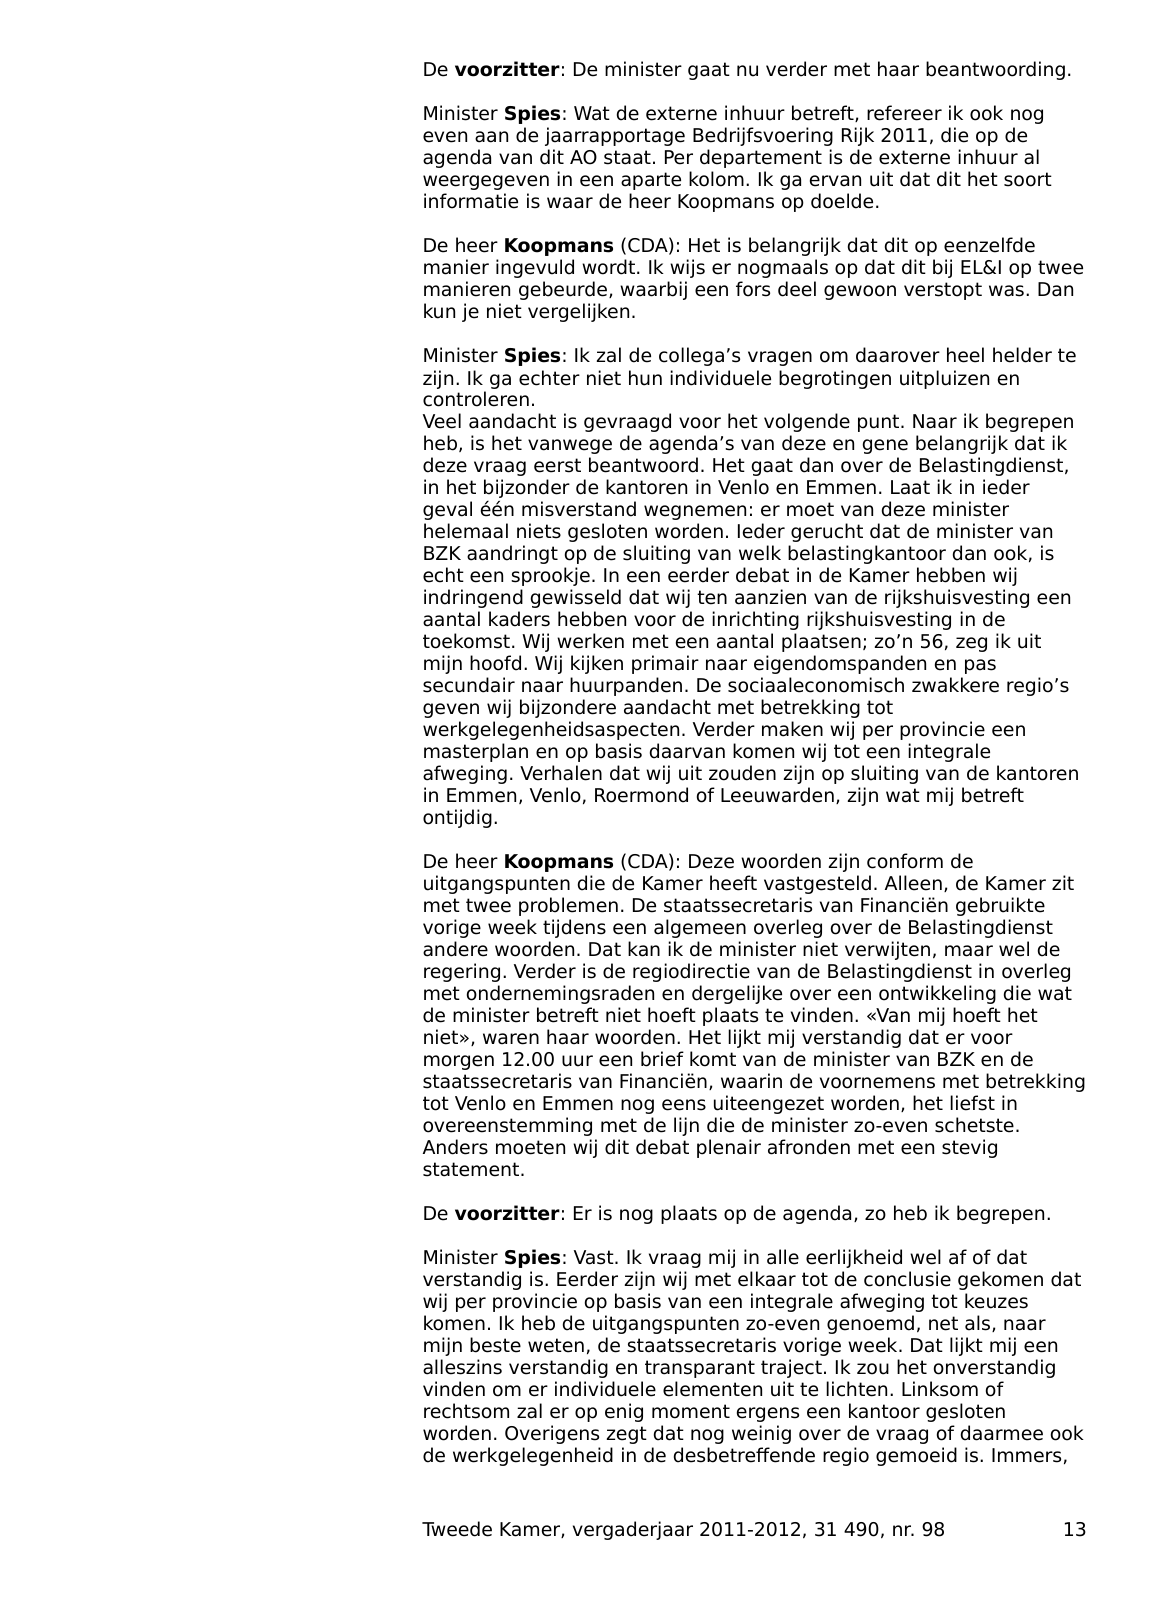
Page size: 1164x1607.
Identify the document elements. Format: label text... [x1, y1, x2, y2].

text Minister Spies: Ik zal de collega’s vragen om daarover heel helder te zijn. Ik ga echter niet hun individuele begrotingen uitpluizen en controleren. [422, 345, 1087, 411]
text De heer Koopmans (CDA): Het is belangrijk dat dit op eenzelfde manier ingevuld wordt. Ik wijs er nogmaals op dat dit bij EL&I op twee manieren gebeurde, waarbij een fors deel gewoon verstopt was. Dan kun je niet vergelijken. [422, 235, 1087, 323]
text Veel aandacht is gevraagd voor het volgende punt. Naar ik begrepen heb, is het vanwege de agenda’s van deze en gene belangrijk dat ik deze vraag eerst beantwoord. Het gaat dan over de Belastingdienst, in het bijzonder de kantoren in Venlo en Emmen. Laat ik in ieder geval één misverstand wegnemen: er moet van deze minister helemaal niets gesloten worden. Ieder gerucht dat de minister van BZK aandringt op de sluiting van welk belastingkantoor dan ook, is echt een sprookje. In een eerder debat in de Kamer hebben wij indringend gewisseld dat wij ten aanzien van de rijkshuisvesting een aantal kaders hebben voor de inrichting rijkshuisvesting in de toekomst. Wij werken met een aantal plaatsen; zo’n 56, zeg ik uit mijn hoofd. Wij kijken primair naar eigendomspanden en pas secundair naar huurpanden. De sociaaleconomisch zwakkere regio’s geven wij bijzondere aandacht met betrekking tot werkgelegenheidsaspecten. Verder maken wij per provincie een masterplan en op basis daarvan komen wij tot een integrale afweging. Verhalen dat wij uit zouden zijn op sluiting van de kantoren in Emmen, Venlo, Roermond of Leeuwarden, zijn wat mij betreft ontijdig. [422, 411, 1087, 829]
text Minister Spies: Vast. Ik vraag mij in alle eerlijkheid wel af of dat verstandig is. Eerder zijn wij met elkaar tot de conclusie gekomen dat wij per provincie op basis van een integrale afweging tot keuzes komen. Ik heb de uitgangspunten zo-even genoemd, net als, naar mijn beste weten, de staatssecretaris vorige week. Dat lijkt mij een alleszins verstandig en transparant traject. Ik zou het onverstandig vinden om er individuele elementen uit te lichten. Linksom of rechtsom zal er op enig moment ergens een kantoor gesloten worden. Overigens zegt dat nog weinig over de vraag of daarmee ook de werkgelegenheid in de desbetreffende regio gemoeid is. Immers, [422, 1247, 1087, 1467]
text De heer Koopmans (CDA): Deze woorden zijn conform de uitgangspunten die de Kamer heeft vastgesteld. Alleen, de Kamer zit met twee problemen. De staatssecretaris van Financiën gebruikte vorige week tijdens een algemeen overleg over de Belastingdienst andere woorden. Dat kan ik de minister niet verwijten, maar wel de regering. Verder is de regiodirectie van de Belastingdienst in overleg met ondernemingsraden en dergelijke over een ontwikkeling die wat de minister betreft niet hoeft plaats te vinden. «Van mij hoeft het niet», waren haar woorden. Het lijkt mij verstandig dat er voor morgen 12.00 uur een brief komt van de minister van BZK en de staatssecretaris van Financiën, waarin de voornemens met betrekking tot Venlo en Emmen nog eens uiteengezet worden, het liefst in overeenstemming met de lijn die de minister zo-even schetste. Anders moeten wij dit debat plenair afronden met een stevig statement. [422, 851, 1087, 1181]
text De voorzitter: De minister gaat nu verder met haar beantwoording. [422, 59, 1087, 81]
text De voorzitter: Er is nog plaats op de agenda, zo heb ik begrepen. [422, 1203, 1087, 1225]
text Minister Spies: Wat de externe inhuur betreft, refereer ik ook nog even aan de jaarrapportage Bedrijfsvoering Rijk 2011, die op de agenda van dit AO staat. Per departement is de externe inhuur al weergegeven in een aparte kolom. Ik ga ervan uit dat dit het soort informatie is waar de heer Koopmans op doelde. [422, 103, 1087, 213]
